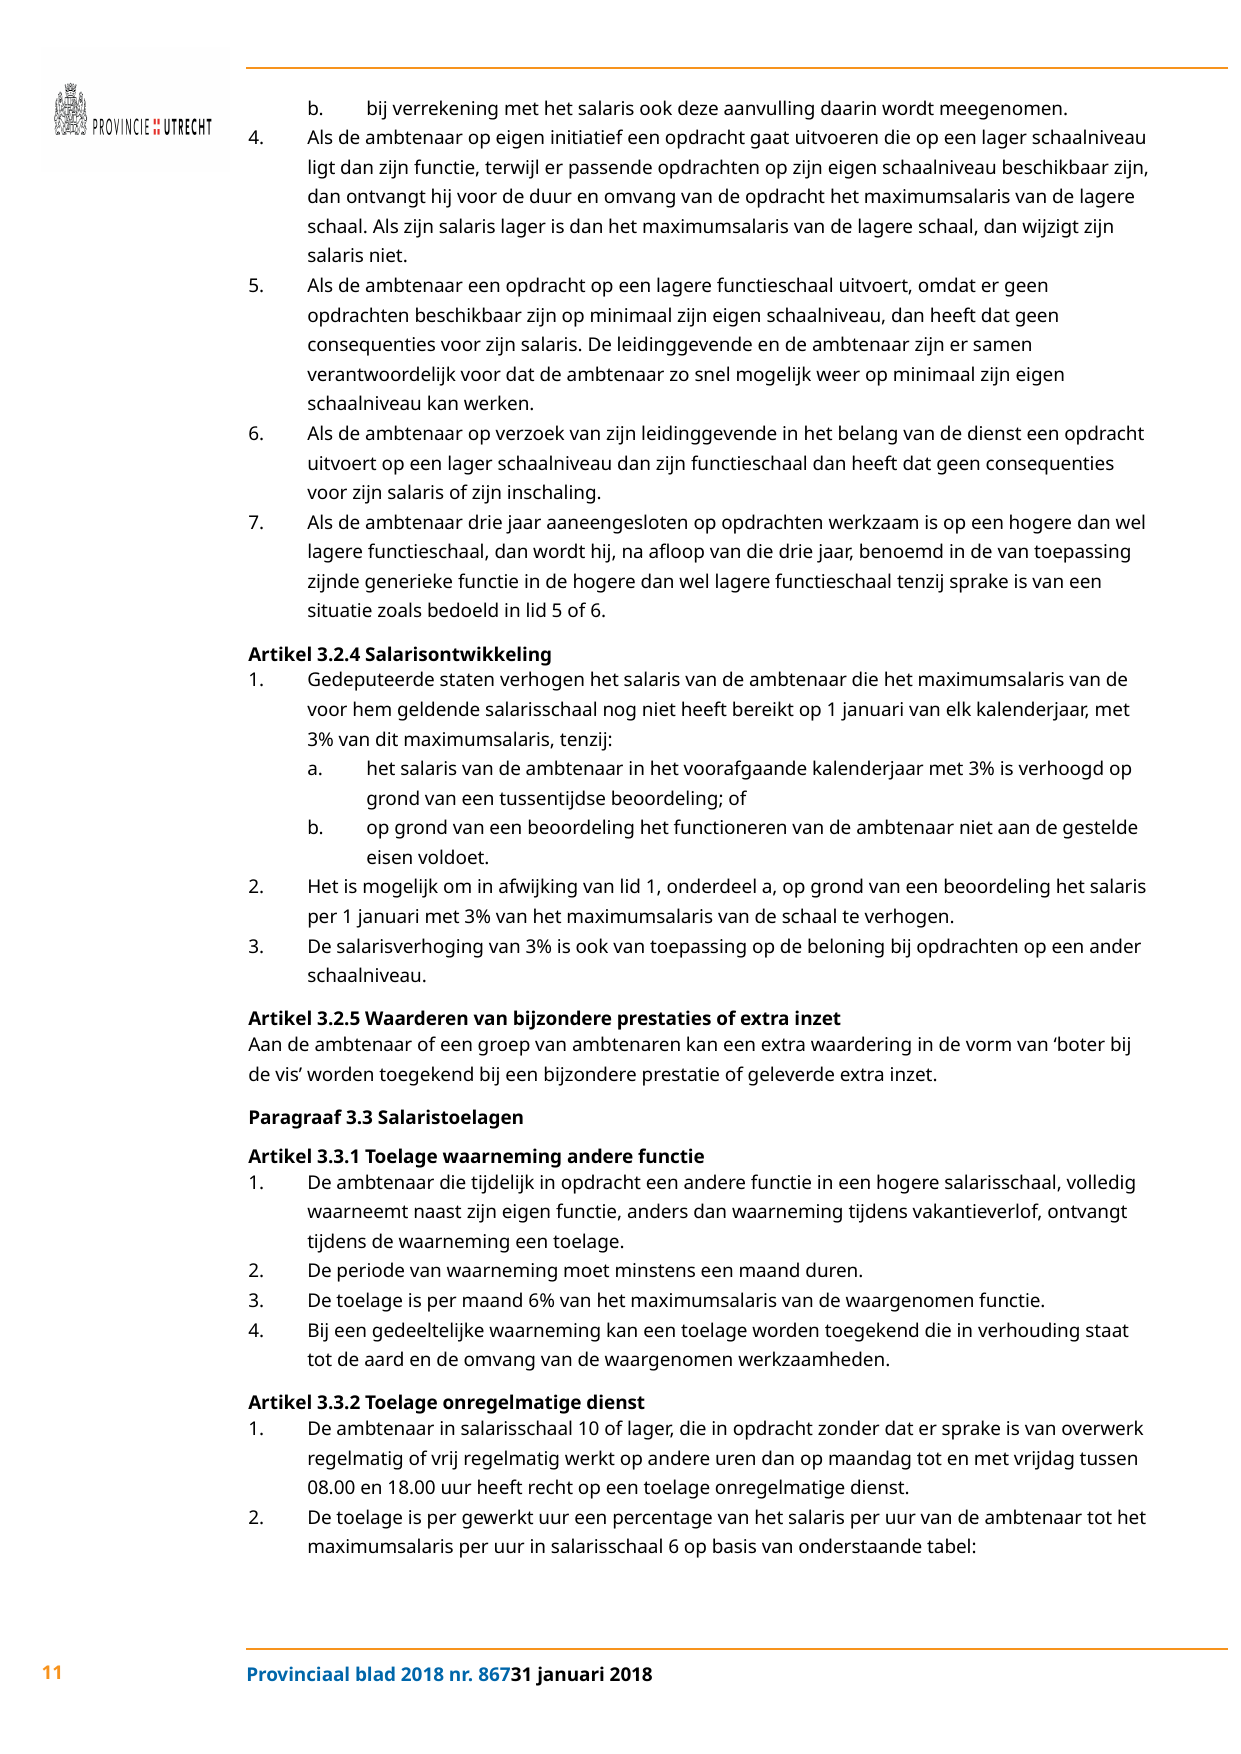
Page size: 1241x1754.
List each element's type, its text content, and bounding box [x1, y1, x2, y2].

list Als de ambtenaar een opdracht op een lagere functieschaal uitvoert, omdat er geen opdrachten beschikbaar zijn op minimaal zijn eigen schaalniveau, dan heeft dat geen consequenties voor zijn salaris. De leidinggevende en de ambtenaar zijn er samen verantwoordelijk voor dat de ambtenaar zo snel mogelijk weer op minimaal zijn eigen schaalniveau kan werken. [248, 272, 1152, 416]
text Paragraaf 3.3 Salaristoelagen [248, 1104, 1152, 1130]
text Aan de ambtenaar of een groep van ambtenaren kan een extra waardering in de vorm van ‘boter bij de vis’ worden toegekend bij een bijzondere prestatie of geleverde extra inzet. [248, 1031, 1152, 1087]
list het salaris van de ambtenaar in het voorafgaande kalenderjaar met 3% is verhoogd op grond van een tussentijdse beoordeling; of [307, 755, 1152, 811]
text Artikel 3.3.2 Toelage onregelmatige dienst [248, 1389, 1152, 1415]
text Artikel 3.3.1 Toelage waarneming andere functie [248, 1143, 1152, 1169]
list Als de ambtenaar drie jaar aaneengesloten op opdrachten werkzaam is op een hogere dan wel lagere functieschaal, dan wordt hij, na afloop van die drie jaar, benoemd in de van toepassing zijnde generieke functie in de hogere dan wel lagere functieschaal tenzij sprake is van een situatie zoals bedoeld in lid 5 of 6. [248, 509, 1152, 623]
list De periode van waarneming moet minstens een maand duren. [248, 1258, 1152, 1283]
list De ambtenaar in salarisschaal 10 of lager, die in opdracht zonder dat er sprake is van overwerk regelmatig of vrij regelmatig werkt op andere uren dan op maandag tot en met vrijdag tussen 08.00 en 18.00 uur heeft recht op een toelage onregelmatige dienst. [248, 1415, 1152, 1500]
text Artikel 3.2.5 Waarderen van bijzondere prestaties of extra inzet [248, 1006, 1152, 1031]
text Artikel 3.2.4 Salarisontwikkeling [248, 641, 1152, 667]
list Gedeputeerde staten verhogen het salaris van de ambtenaar die het maximumsalaris van de voor hem geldende salarisschaal nog niet heeft bereikt op 1 januari van elk kalenderjaar, met 3% van dit maximumsalaris, tenzij: [248, 667, 1152, 751]
list op grond van een beoordeling het functioneren van de ambtenaar niet aan de gestelde eisen voldoet. [307, 814, 1152, 870]
list bij verrekening met het salaris ook deze aanvulling daarin wordt meegenomen. [307, 95, 1152, 121]
list De toelage is per gewerkt uur een percentage van het salaris per uur van de ambtenaar tot het maximumsalaris per uur in salarisschaal 6 op basis van onderstaande tabel: [248, 1504, 1152, 1559]
list Bij een gedeeltelijke waarneming kan een toelage worden toegekend die in verhouding staat tot de aard en de omvang van de waargenomen werkzaamheden. [248, 1317, 1152, 1372]
list Als de ambtenaar op eigen initiatief een opdracht gaat uitvoeren die op een lager schaalniveau ligt dan zijn functie, terwijl er passende opdrachten op zijn eigen schaalniveau beschikbaar zijn, dan ontvangt hij voor de duur en omvang van de opdracht het maximumsalaris van de lagere schaal. Als zijn salaris lager is dan het maximumsalaris van de lagere schaal, dan wijzigt zijn salaris niet. [248, 124, 1152, 268]
list Als de ambtenaar op verzoek van zijn leidinggevende in het belang van de dienst een opdracht uitvoert op een lager schaalniveau dan zijn functieschaal dan heeft dat geen consequenties voor zijn salaris of zijn inschaling. [248, 420, 1152, 505]
list De salarisverhoging van 3% is ook van toepassing op de beloning bij opdrachten op een ander schaalniveau. [248, 933, 1152, 988]
list De toelage is per maand 6% van het maximumsalaris van de waargenomen functie. [248, 1287, 1152, 1313]
list Het is mogelijk om in afwijking van lid 1, onderdeel a, op grond van een beoordeling het salaris per 1 januari met 3% van het maximumsalaris van de schaal te verhogen. [248, 874, 1152, 929]
list De ambtenaar die tijdelijk in opdracht een andere functie in een hogere salarisschaal, volledig waarneemt naast zijn eigen functie, anders dan waarneming tijdens vakantieverlof, ontvangt tijdens de waarneming een toelage. [248, 1169, 1152, 1254]
picture [41, 47, 231, 172]
